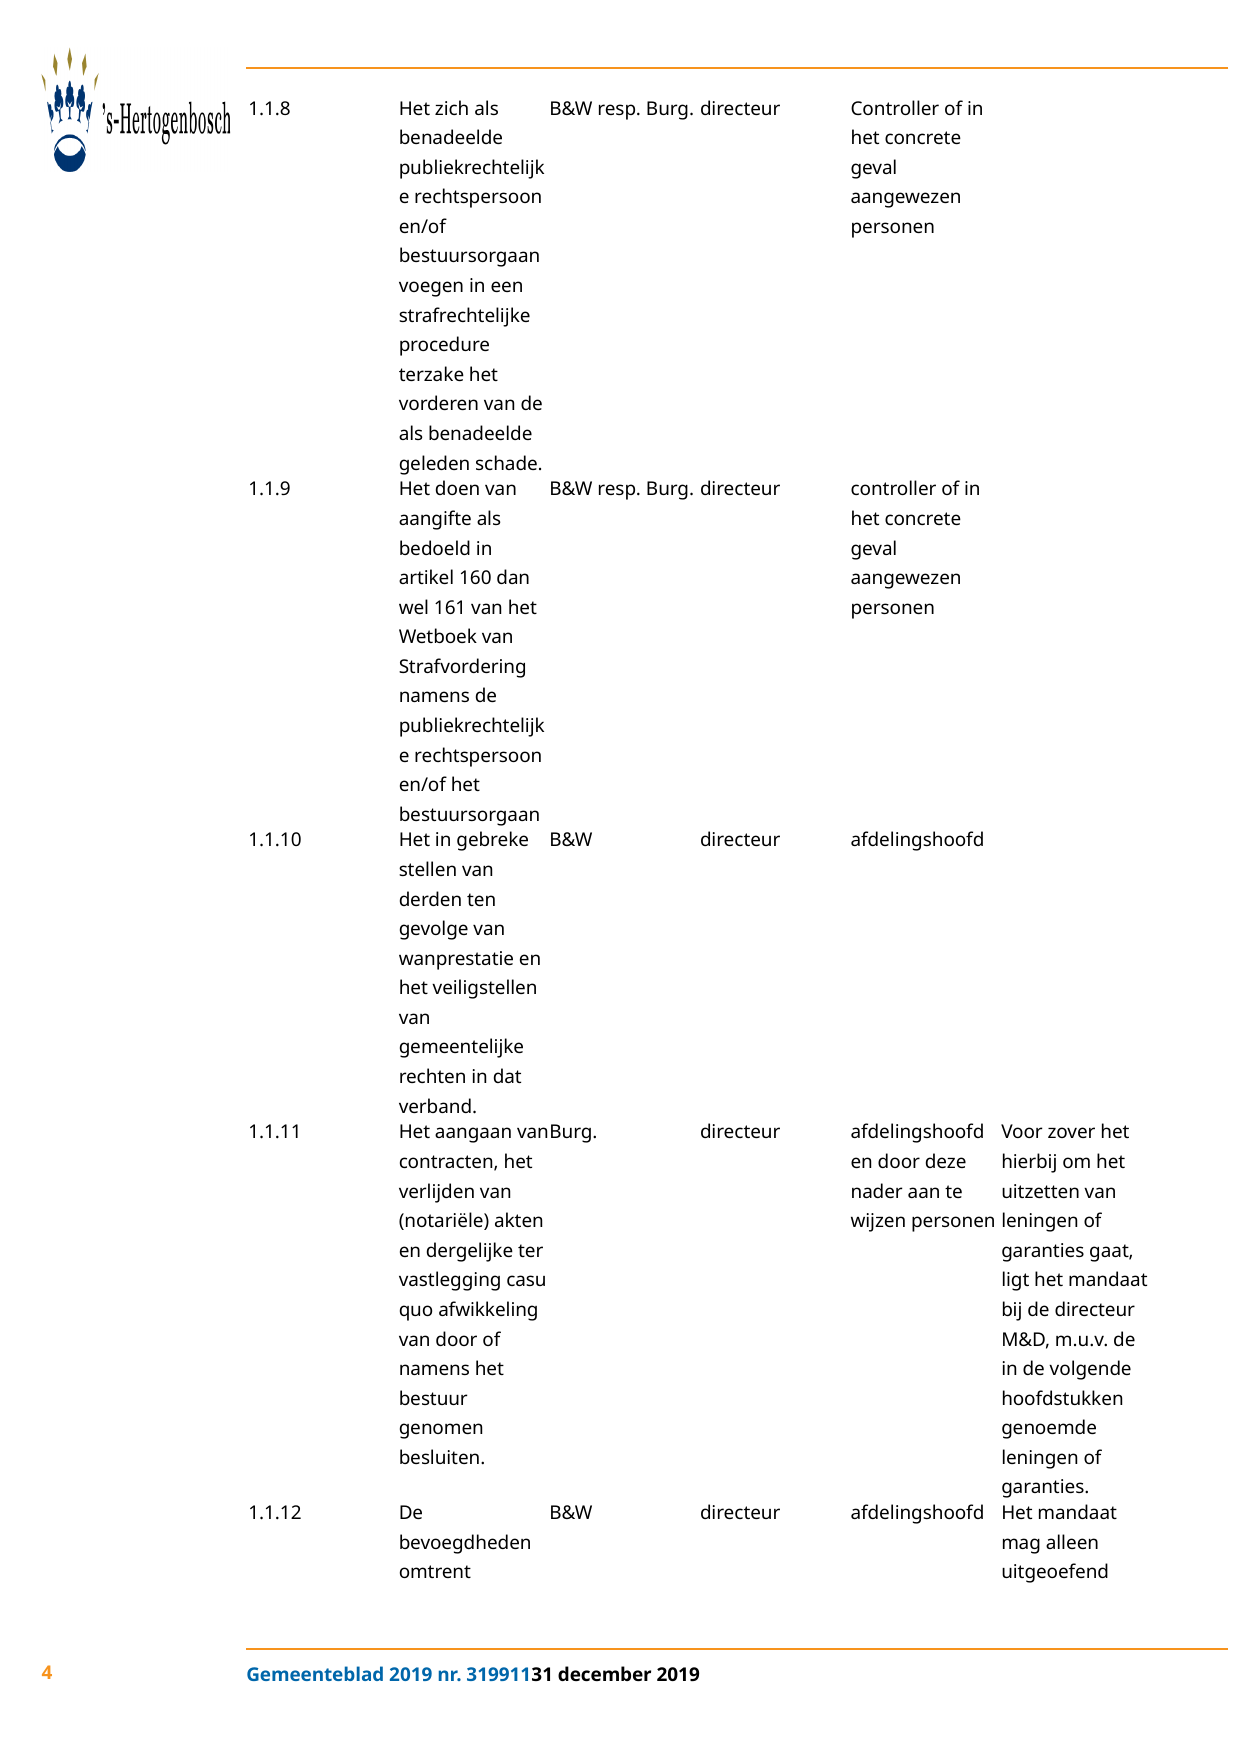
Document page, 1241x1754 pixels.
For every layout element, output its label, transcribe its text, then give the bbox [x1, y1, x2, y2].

table_cell directeur [700, 1119, 850, 1499]
table_cell controller of in het concrete geval aangewezen personen [850, 476, 1001, 827]
table_cell [1001, 476, 1152, 827]
table_cell [1001, 827, 1152, 1119]
table_cell Het in gebreke stellen van derden ten gevolge van wanprestatie en het veiligstellen van gemeentelijke rechten in dat verband. [399, 827, 549, 1119]
table_cell Controller of in het concrete geval aangewezen personen [850, 95, 1001, 476]
table_cell afdelingshoofd [850, 1499, 1001, 1584]
table_cell 1.1.10 [248, 827, 398, 1119]
table_cell 1.1.8 [248, 95, 398, 476]
table_cell 1.1.11 [248, 1119, 398, 1499]
table_cell 1.1.12 [248, 1499, 398, 1584]
table_cell afdelingshoofd en door deze nader aan te wijzen personen [850, 1119, 1001, 1499]
table_cell Burg. [549, 1119, 700, 1499]
table_cell Het doen van aangifte als bedoeld in artikel 160 dan wel 161 van het Wetboek van Strafvordering namens de publiekrechtelijke rechtspersoon en/of het bestuursorgaan [399, 476, 549, 827]
table_cell directeur [700, 476, 850, 827]
table_cell De bevoegdheden omtrent [399, 1499, 549, 1584]
table_cell Het mandaat mag alleen uitgeoefend [1001, 1499, 1152, 1584]
table_cell Het zich als benadeelde publiekrechtelijke rechtspersoon en/of bestuursorgaan voegen in een strafrechtelijke procedure terzake het vorderen van de als benadeelde geleden schade. [399, 95, 549, 476]
table_cell B&W resp. Burg. [549, 476, 700, 827]
table_cell B&W [549, 1499, 700, 1584]
table_cell directeur [700, 95, 850, 476]
table_cell afdelingshoofd [850, 827, 1001, 1119]
table_cell directeur [700, 827, 850, 1119]
table_cell Voor zover het hierbij om het uitzetten van leningen of garanties gaat, ligt het mandaat bij de directeur M&D, m.u.v. de in de volgende hoofdstukken genoemde leningen of garanties. [1001, 1119, 1152, 1499]
table_cell directeur [700, 1499, 850, 1584]
table_cell B&W resp. Burg. [549, 95, 700, 476]
table_cell Het aangaan van contracten, het verlijden van (notariële) akten en dergelijke ter vastlegging casu quo afwikkeling van door of namens het bestuur genomen besluiten. [399, 1119, 549, 1499]
table_cell 1.1.9 [248, 476, 398, 827]
table_cell [1001, 95, 1152, 476]
picture [41, 47, 231, 172]
table_cell B&W [549, 827, 700, 1119]
